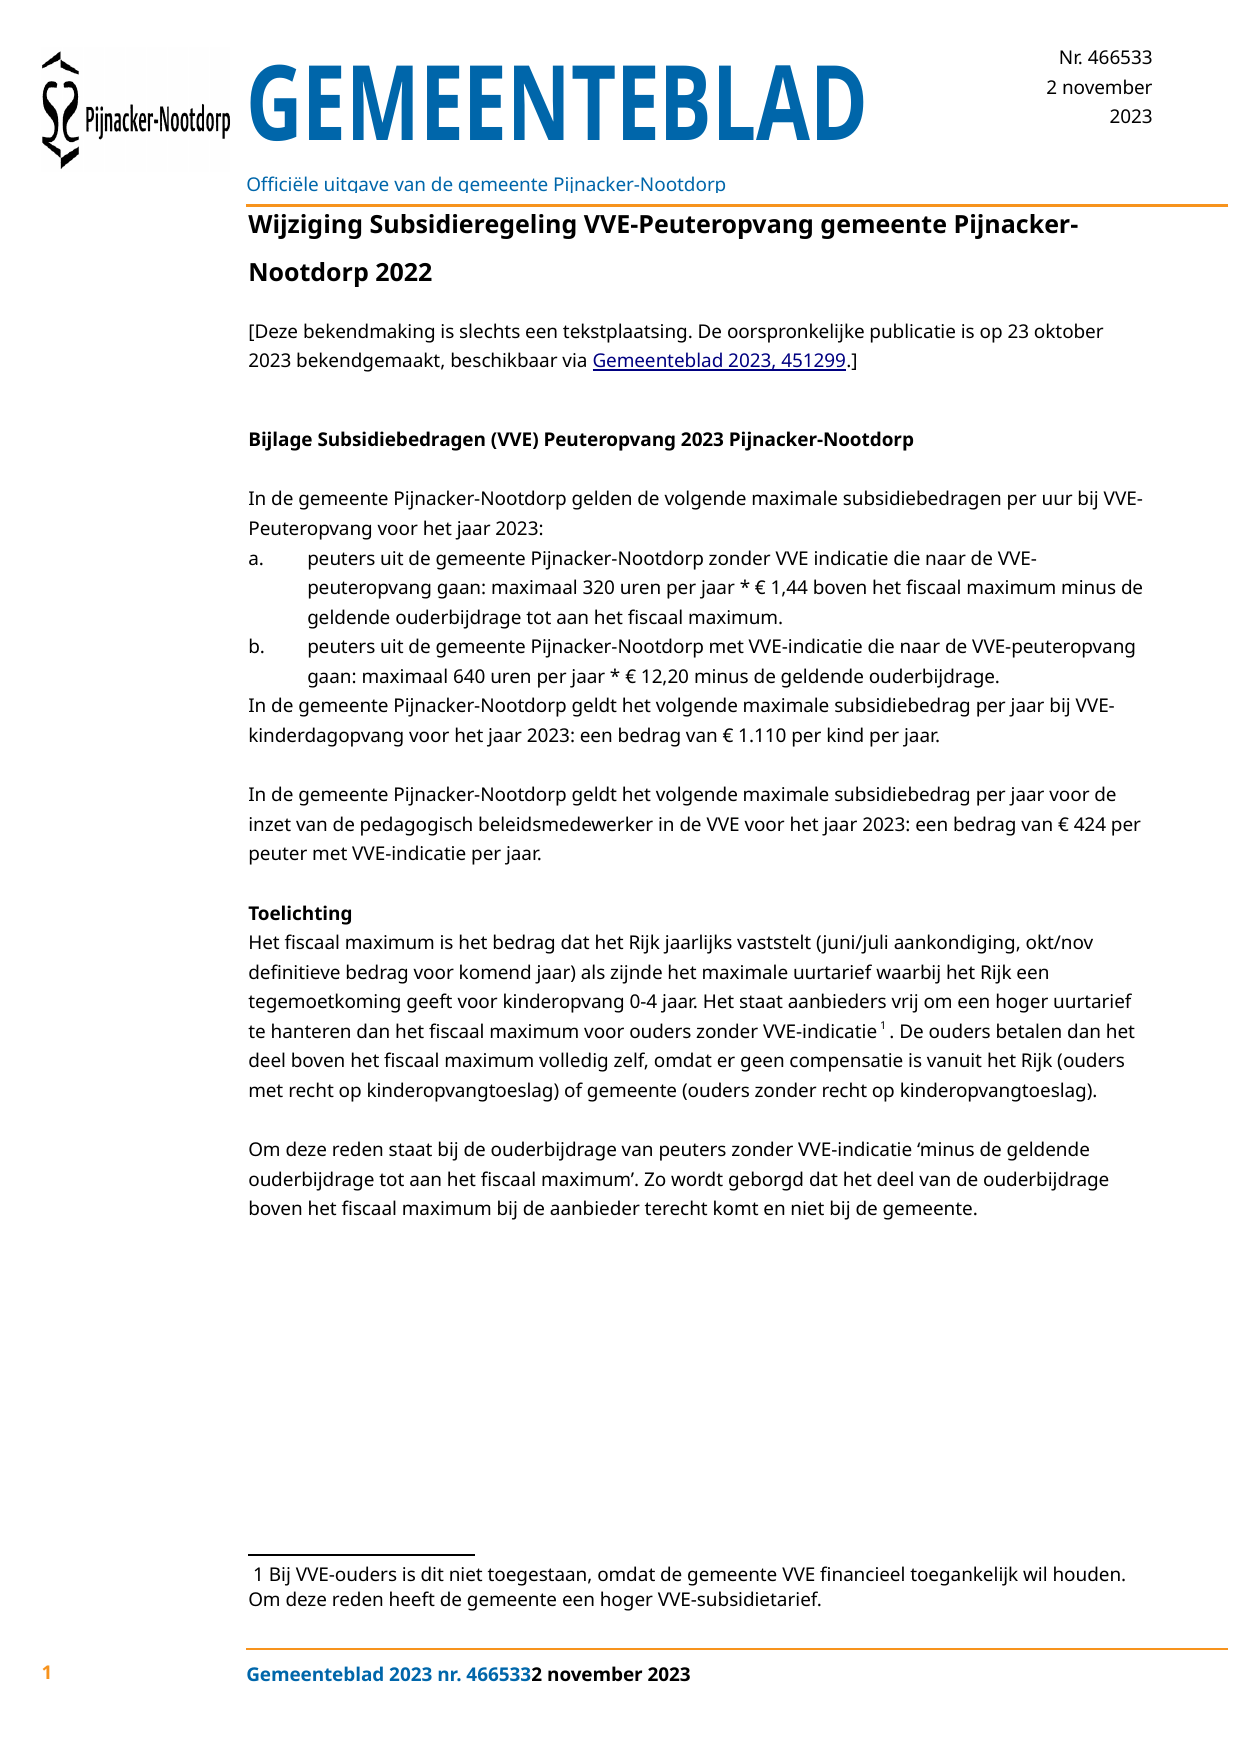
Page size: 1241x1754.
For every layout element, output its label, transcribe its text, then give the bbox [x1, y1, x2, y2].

text In de gemeente Pijnacker-Nootdorp geldt het volgende maximale subsidiebedrag per jaar voor de inzet van de pedagogisch beleidsmedewerker in de VVE voor het jaar 2023: een bedrag van € 424 per peuter met VVE-indicatie per jaar. [248, 781, 1152, 866]
text Bijlage Subsidiebedragen (VVE) Peuteropvang 2023 Pijnacker-Nootdorp [248, 426, 1152, 452]
text [Deze bekendmaking is slechts een tekstplaatsing. De oorspronkelijke publicatie is op 23 oktober 2023 bekendgemaakt, beschikbaar via Gemeenteblad 2023, 451299.] [248, 318, 1152, 373]
text Toelichting [248, 900, 1152, 925]
picture [41, 47, 231, 172]
text Wijziging Subsidieregeling VVE-Peuteropvang gemeente Pijnacker-Nootdorp 2022 [248, 207, 1152, 288]
list peuters uit de gemeente Pijnacker-Nootdorp met VVE-indicatie die naar de VVE-peuteropvang gaan: maximaal 640 uren per jaar * € 12,20 minus de geldende ouderbijdrage. [248, 633, 1152, 689]
text Om deze reden staat bij de ouderbijdrage van peuters zonder VVE-indicatie ‘minus de geldende ouderbijdrage tot aan het fiscaal maximum’. Zo wordt geborgd dat het deel van de ouderbijdrage boven het fiscaal maximum bij de aanbieder terecht komt en niet bij de gemeente. [248, 1136, 1152, 1221]
list peuters uit de gemeente Pijnacker-Nootdorp zonder VVE indicatie die naar de VVE-peuteropvang gaan: maximaal 320 uren per jaar * € 1,44 boven het fiscaal maximum minus de geldende ouderbijdrage tot aan het fiscaal maximum. [248, 545, 1152, 629]
text In de gemeente Pijnacker-Nootdorp geldt het volgende maximale subsidiebedrag per jaar bij VVE-kinderdagopvang voor het jaar 2023: een bedrag van € 1.110 per kind per jaar. [248, 693, 1152, 748]
text In de gemeente Pijnacker-Nootdorp gelden de volgende maximale subsidiebedragen per uur bij VVE-Peuteropvang voor het jaar 2023: [248, 486, 1152, 541]
text Bij VVE-ouders is dit niet toegestaan, omdat de gemeente VVE financieel toegankelijk wil houden. Om deze reden heeft de gemeente een hoger VVE-subsidietarief. [248, 1561, 1152, 1612]
text Het fiscaal maximum is het bedrag dat het Rijk jaarlijks vaststelt (juni/juli aankondiging, okt/nov definitieve bedrag voor komend jaar) als zijnde het maximale uurtarief waarbij het Rijk een tegemoetkoming geeft voor kinderopvang 0-4 jaar. Het staat aanbieders vrij om een hoger uurtarief te hanteren dan het fiscaal maximum voor ouders zonder VVE-indicatie. De ouders betalen dan het deel boven het fiscaal maximum volledig zelf, omdat er geen compensatie is vanuit het Rijk (ouders met recht op kinderopvangtoeslag) of gemeente (ouders zonder recht op kinderopvangtoeslag). [248, 929, 1152, 1103]
